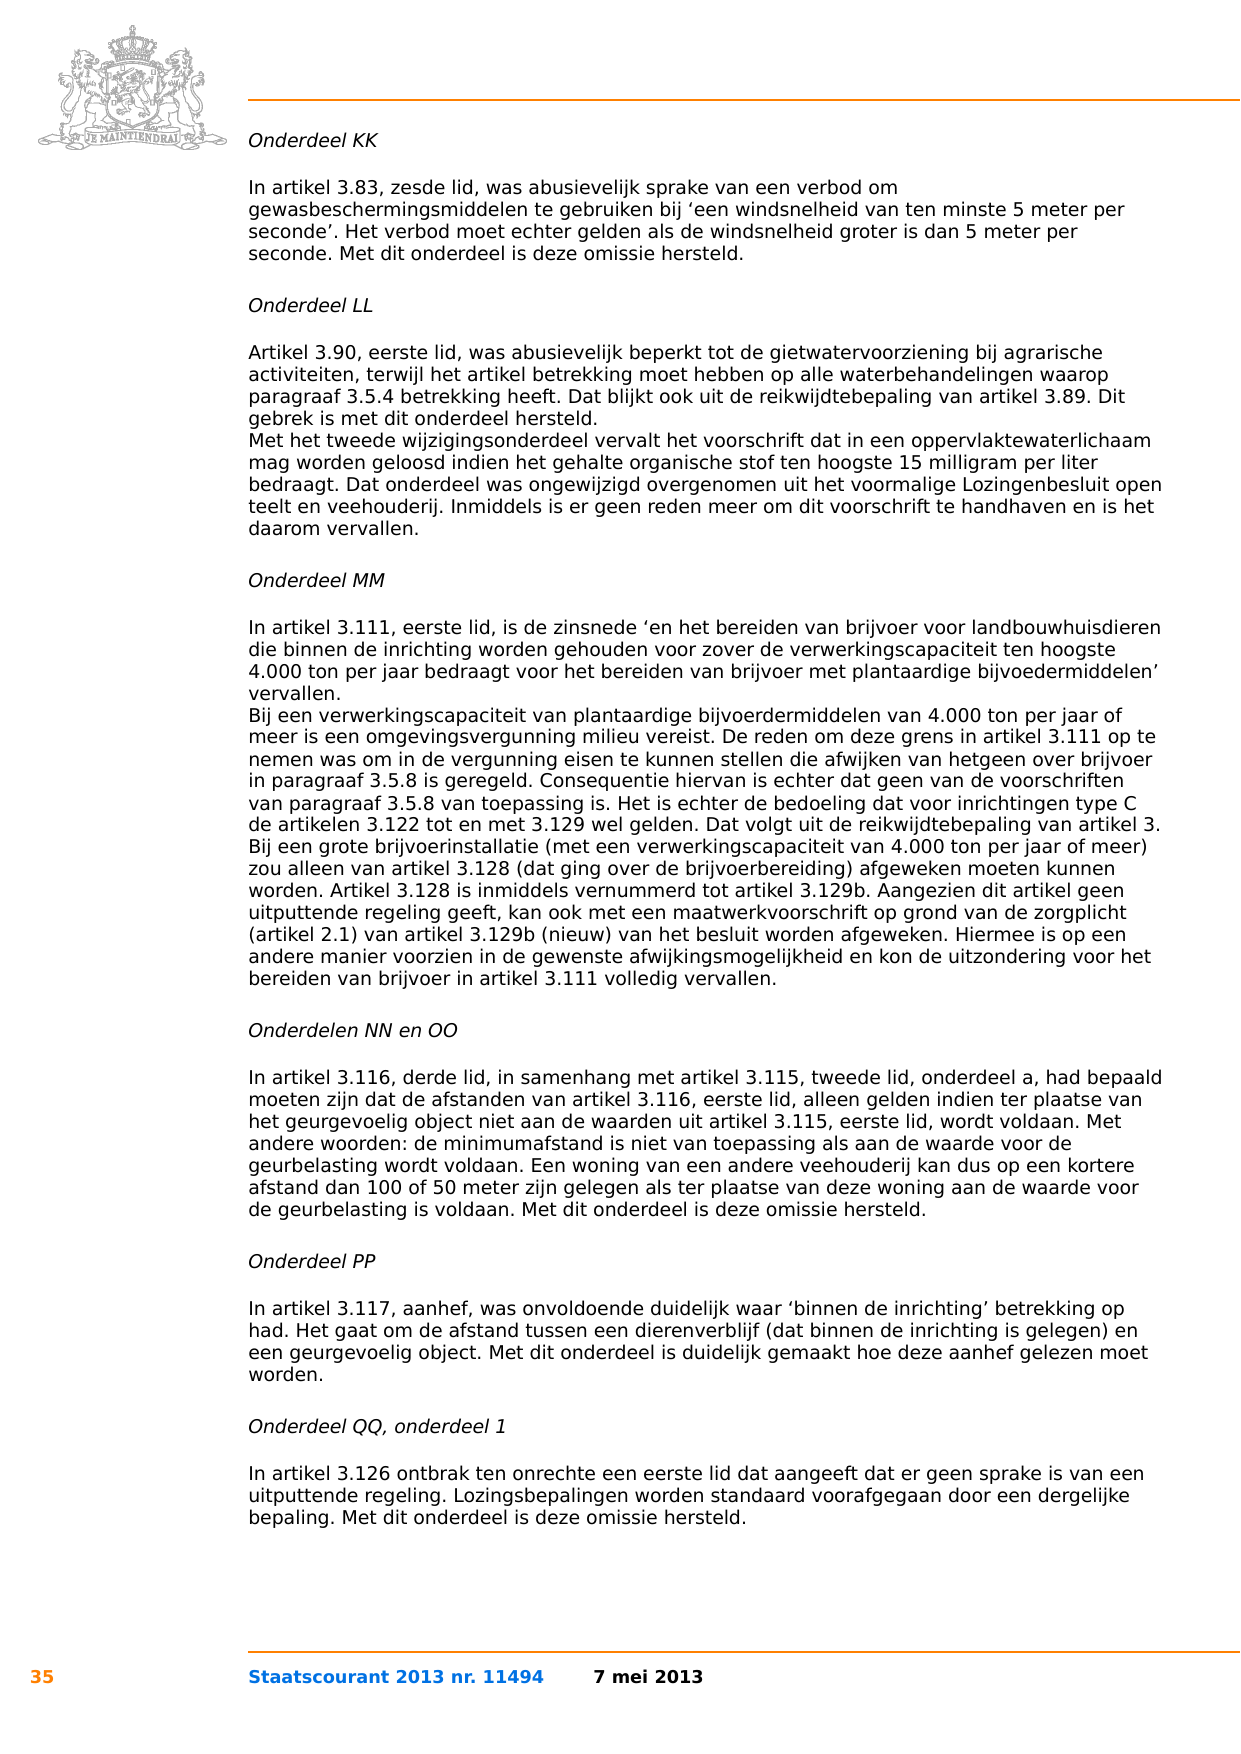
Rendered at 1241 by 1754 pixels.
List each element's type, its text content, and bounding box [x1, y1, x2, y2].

text Bij een verwerkingscapaciteit van plantaardige bijvoerdermiddelen van 4.000 ton per jaar of meer is een omgevingsvergunning milieu vereist. De reden om deze grens in artikel 3.111 op te nemen was om in de vergunning eisen te kunnen stellen die afwijken van hetgeen over brijvoer in paragraaf 3.5.8 is geregeld. Consequentie hiervan is echter dat geen van de voorschriften van paragraaf 3.5.8 van toepassing is. Het is echter de bedoeling dat voor inrichtingen type C de artikelen 3.122 tot en met 3.129 wel gelden. Dat volgt uit de reikwijdtebepaling van artikel 3. Bij een grote brijvoerinstallatie (met een verwerkingscapaciteit van 4.000 ton per jaar of meer) zou alleen van artikel 3.128 (dat ging over de brijvoerbereiding) afgeweken moeten kunnen worden. Artikel 3.128 is inmiddels vernummerd tot artikel 3.129b. Aangezien dit artikel geen uitputtende regeling geeft, kan ook met een maatwerkvoorschrift op grond van de zorgplicht (artikel 2.1) van artikel 3.129b (nieuw) van het besluit worden afgeweken. Hiermee is op een andere manier voorzien in de gewenste afwijkingsmogelijkheid en kon de uitzondering voor het bereiden van brijvoer in artikel 3.111 volledig vervallen. [248, 704, 1163, 990]
subtitle Onderdeel MM [248, 569, 1163, 592]
text In artikel 3.116, derde lid, in samenhang met artikel 3.115, tweede lid, onderdeel a, had bepaald moeten zijn dat de afstanden van artikel 3.116, eerste lid, alleen gelden indien ter plaatse van het geurgevoelig object niet aan de waarden uit artikel 3.115, eerste lid, wordt voldaan. Met andere woorden: de minimumafstand is niet van toepassing als aan de waarde voor de geurbelasting wordt voldaan. Een woning van een andere veehouderij kan dus op een kortere afstand dan 100 of 50 meter zijn gelegen als ter plaatse van deze woning aan de waarde voor de geurbelasting is voldaan. Met dit onderdeel is deze omissie hersteld. [248, 1067, 1163, 1221]
subtitle Onderdeel QQ, onderdeel 1 [248, 1416, 1163, 1438]
text In artikel 3.111, eerste lid, is de zinsnede ‘en het bereiden van brijvoer voor landbouwhuisdieren die binnen de inrichting worden gehouden voor zover de verwerkingscapaciteit ten hoogste 4.000 ton per jaar bedraagt voor het bereiden van brijvoer met plantaardige bijvoedermiddelen’ vervallen. [248, 617, 1163, 704]
subtitle Onderdeel LL [248, 295, 1163, 317]
text In artikel 3.117, aanhef, was onvoldoende duidelijk waar ‘binnen de inrichting’ betrekking op had. Het gaat om de afstand tussen een dierenverblijf (dat binnen de inrichting is gelegen) en een geurgevoelig object. Met dit onderdeel is duidelijk gemaakt hoe deze aanhef gelezen moet worden. [248, 1298, 1163, 1386]
subtitle Onderdelen NN en OO [248, 1020, 1163, 1042]
subtitle Onderdeel KK [248, 130, 1163, 152]
text Met het tweede wijzigingsonderdeel vervalt het voorschrift dat in een oppervlaktewaterlichaam mag worden geloosd indien het gehalte organische stof ten hoogste 15 milligram per liter bedraagt. Dat onderdeel was ongewijzigd overgenomen uit het voormalige Lozingenbesluit open teelt en veehouderij. Inmiddels is er geen reden meer om dit voorschrift te handhaven en is het daarom vervallen. [248, 430, 1163, 539]
text In artikel 3.126 ontbrak ten onrechte een eerste lid dat aangeeft dat er geen sprake is van een uitputtende regeling. Lozingsbepalingen worden standaard voorafgegaan door een dergelijke bepaling. Met dit onderdeel is deze omissie hersteld. [248, 1463, 1163, 1529]
picture [38, 25, 227, 150]
subtitle Onderdeel PP [248, 1251, 1163, 1273]
text Artikel 3.90, eerste lid, was abusievelijk beperkt tot de gietwatervoorziening bij agrarische activiteiten, terwijl het artikel betrekking moet hebben op alle waterbehandelingen waarop paragraaf 3.5.4 betrekking heeft. Dat blijkt ook uit de reikwijdtebepaling van artikel 3.89. Dit gebrek is met dit onderdeel hersteld. [248, 342, 1163, 430]
text In artikel 3.83, zesde lid, was abusievelijk sprake van een verbod om gewasbeschermingsmiddelen te gebruiken bij ‘een windsnelheid van ten minste 5 meter per seconde’. Het verbod moet echter gelden als de windsnelheid groter is dan 5 meter per seconde. Met dit onderdeel is deze omissie hersteld. [248, 177, 1163, 265]
